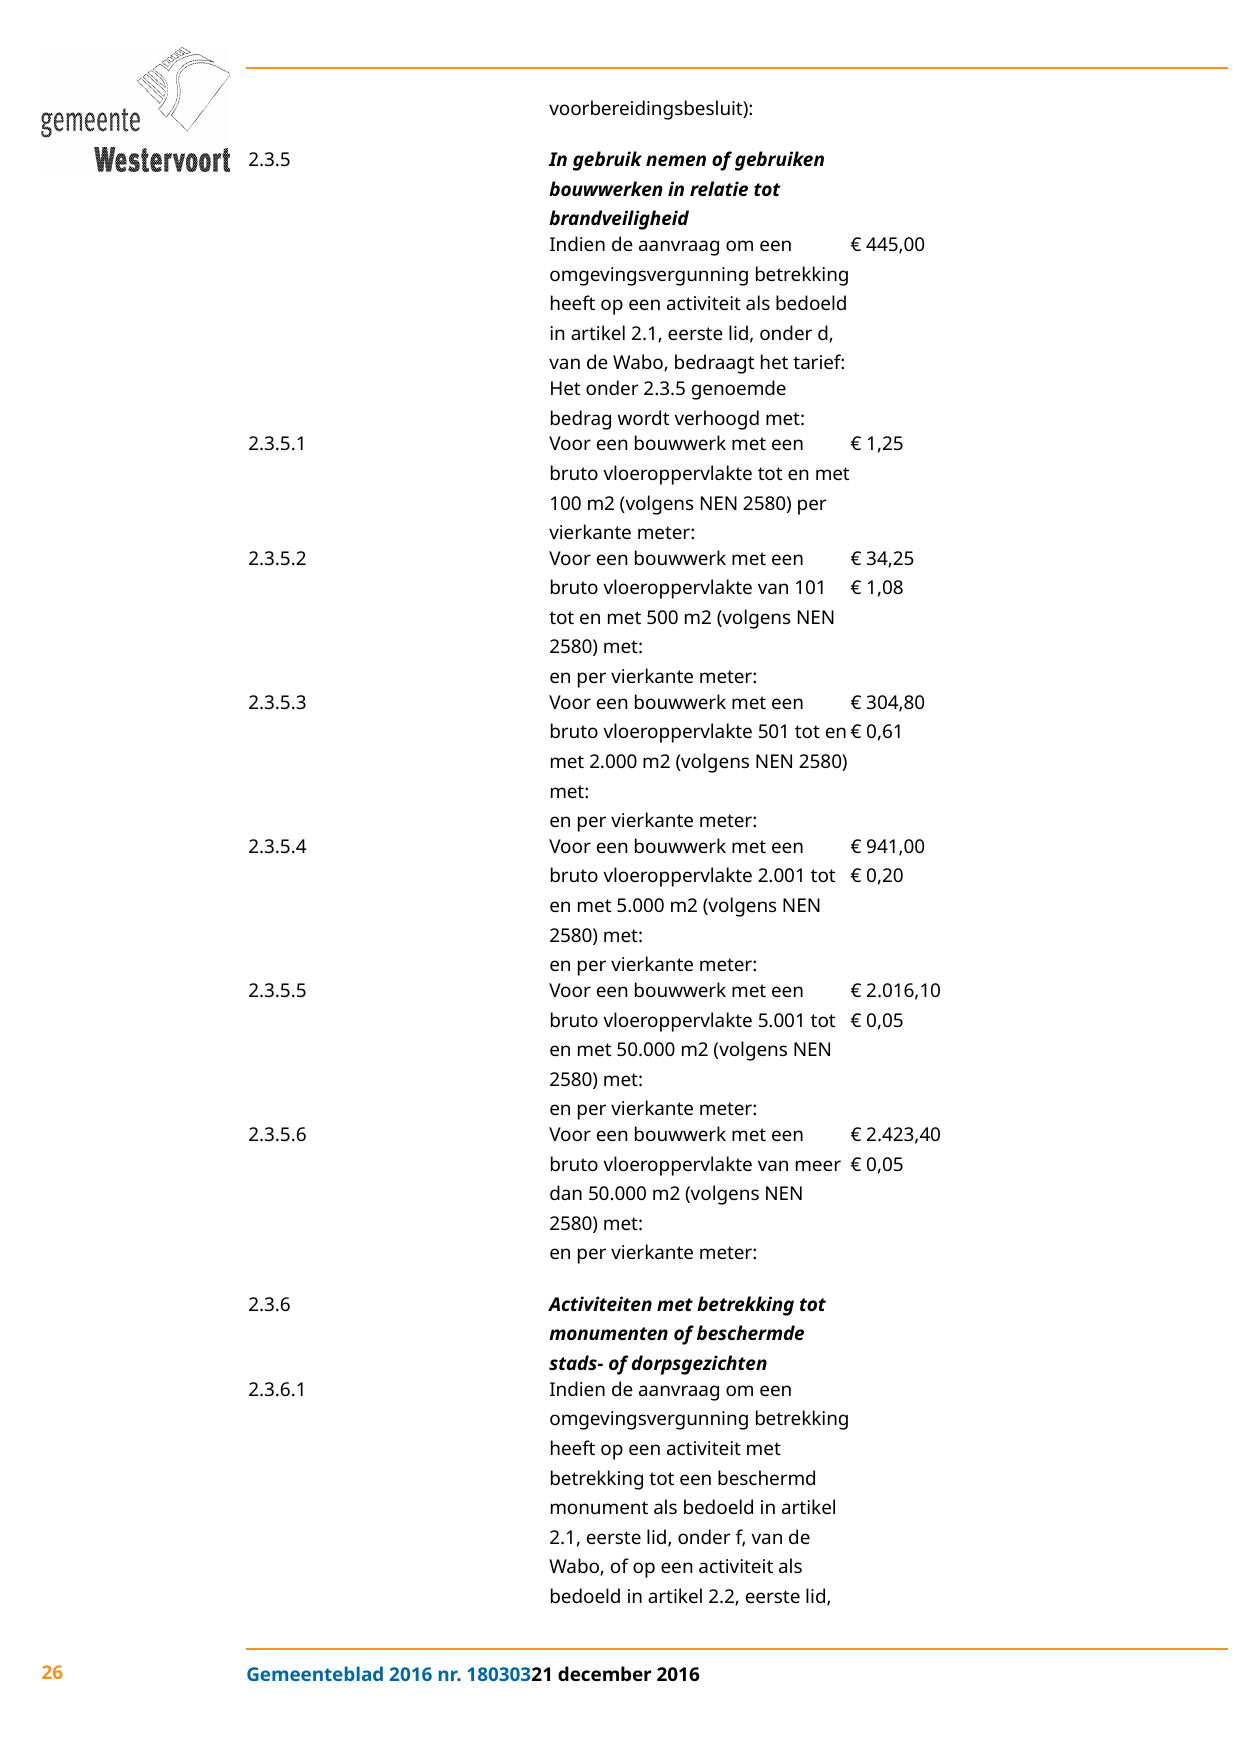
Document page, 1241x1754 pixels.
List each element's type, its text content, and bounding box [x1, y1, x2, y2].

picture [41, 47, 231, 172]
table_cell 2.3.5.6 [248, 1121, 549, 1265]
table_cell € 34,25 € 1,08 [850, 545, 1152, 689]
table_cell [850, 121, 1152, 146]
table_cell Indien de aanvraag om een omgevingsvergunning betrekking heeft op een activiteit als bedoeld in artikel 2.1, eerste lid, onder d, van de Wabo, bedraagt het tarief: [549, 231, 850, 375]
table_cell Voor een bouwwerk met een bruto vloeroppervlakte 501 tot en met 2.000 m2 (volgens NEN 2580) met: en per vierkante meter: [549, 689, 850, 833]
table_cell Voor een bouwwerk met een bruto vloeroppervlakte 2.001 tot en met 5.000 m2 (volgens NEN 2580) met: en per vierkante meter: [549, 833, 850, 977]
table_cell [850, 1376, 1152, 1609]
table_cell Activiteiten met betrekking tot monumenten of beschermde stads- of dorpsgezichten [549, 1291, 850, 1376]
table_cell 2.3.5.2 [248, 545, 549, 689]
table_cell Voor een bouwwerk met een bruto vloeroppervlakte van meer dan 50.000 m2 (volgens NEN 2580) met: en per vierkante meter: [549, 1121, 850, 1265]
table_cell 2.3.6.1 [248, 1376, 549, 1609]
table_cell 2.3.5.3 [248, 689, 549, 833]
table_cell [248, 121, 549, 146]
table_cell € 1,25 [850, 431, 1152, 545]
table_cell [850, 375, 1152, 431]
table_cell In gebruik nemen of gebruiken bouwwerken in relatie tot brandveiligheid [549, 146, 850, 231]
table_cell [850, 146, 1152, 231]
table_cell voorbereidingsbesluit): [549, 95, 850, 121]
table_cell [850, 1291, 1152, 1376]
table_cell Voor een bouwwerk met een bruto vloeroppervlakte 5.001 tot en met 50.000 m2 (volgens NEN 2580) met: en per vierkante meter: [549, 977, 850, 1121]
table_cell [850, 1265, 1152, 1291]
table_cell 2.3.5.4 [248, 833, 549, 977]
table_cell [248, 375, 549, 431]
table_cell [248, 1265, 549, 1291]
table_cell [248, 231, 549, 375]
table_cell [549, 121, 850, 146]
table_cell [850, 95, 1152, 121]
table_cell 2.3.6 [248, 1291, 549, 1376]
table_cell [549, 1265, 850, 1291]
table_cell € 2.423,40 € 0,05 [850, 1121, 1152, 1265]
table_cell 2.3.5 [248, 146, 549, 231]
table_cell Voor een bouwwerk met een bruto vloeroppervlakte van 101 tot en met 500 m2 (volgens NEN 2580) met: en per vierkante meter: [549, 545, 850, 689]
table_cell Indien de aanvraag om een omgevingsvergunning betrekking heeft op een activiteit met betrekking tot een beschermd monument als bedoeld in artikel 2.1, eerste lid, onder f, van de Wabo, of op een activiteit als bedoeld in artikel 2.2, eerste lid, [549, 1376, 850, 1609]
table_cell Voor een bouwwerk met een bruto vloeroppervlakte tot en met 100 m2 (volgens NEN 2580) per vierkante meter: [549, 431, 850, 545]
table_cell 2.3.5.1 [248, 431, 549, 545]
table_cell € 941,00 € 0,20 [850, 833, 1152, 977]
table_cell € 2.016,10 € 0,05 [850, 977, 1152, 1121]
table_cell € 445,00 [850, 231, 1152, 375]
table_cell [248, 95, 549, 121]
table_cell 2.3.5.5 [248, 977, 549, 1121]
table_cell € 304,80 € 0,61 [850, 689, 1152, 833]
table_cell Het onder 2.3.5 genoemde bedrag wordt verhoogd met: [549, 375, 850, 431]
